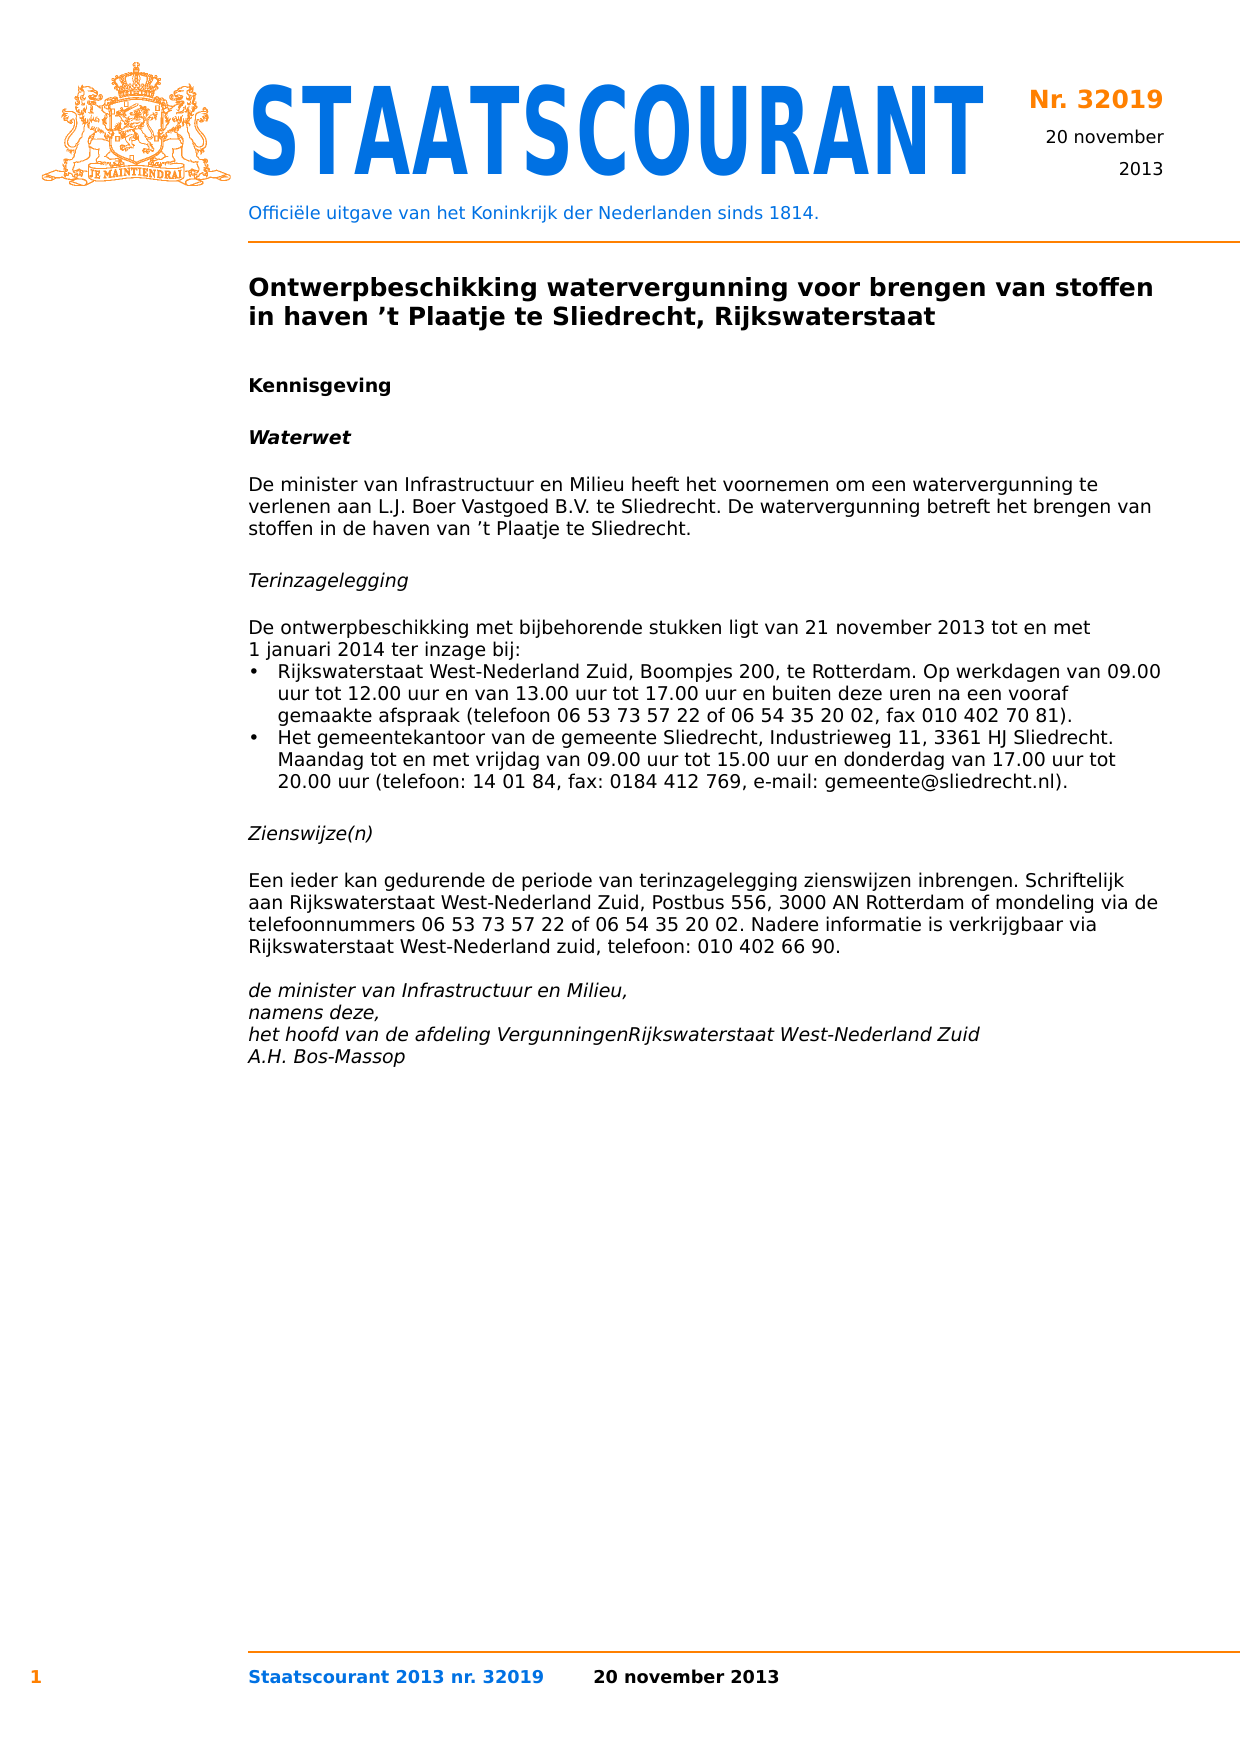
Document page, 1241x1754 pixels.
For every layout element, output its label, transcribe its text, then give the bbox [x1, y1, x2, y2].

table_header Nr. 32019 [998, 62, 1240, 121]
text De minister van Infrastructuur en Milieu heeft het voornemen om een watervergunning te verlenen aan L.J. Boer Vastgoed B.V. te Sliedrecht. De watervergunning betreft het brengen van stoffen in de haven van ’t Plaatje te Sliedrecht. [248, 474, 1163, 540]
subtitle Kennisgeving [248, 375, 1163, 397]
subtitle Waterwet [248, 427, 1163, 449]
table_cell 2013 [998, 153, 1240, 203]
table_header STAATSCOURANT [248, 62, 998, 203]
subtitle Zienswijze(n) [248, 823, 1163, 845]
text Een ieder kan gedurende de periode van terinzagelegging zienswijzen inbrengen. Schriftelijk aan Rijkswaterstaat West-Nederland Zuid, Postbus 556, 3000 AN Rotterdam of mondeling via de telefoonnummers 06 53 73 57 22 of 06 54 35 20 02. Nadere informatie is verkrijgbaar via Rijkswaterstaat West-Nederland zuid, telefoon: 010 402 66 90. [248, 870, 1163, 958]
picture [41, 62, 231, 186]
table_cell 20 november [998, 121, 1240, 153]
text • Rijkswaterstaat West-Nederland Zuid, Boompjes 200, te Rotterdam. Op werkdagen van 09.00 uur tot 12.00 uur en van 13.00 uur tot 17.00 uur en buiten deze uren na een vooraf gemaakte afspraak (telefoon 06 53 73 57 22 of 06 54 35 20 02, fax 010 402 70 81). [248, 661, 1163, 727]
subtitle Terinzagelegging [248, 570, 1163, 592]
text De ontwerpbeschikking met bijbehorende stukken ligt van 21 november 2013 tot en met 1 januari 2014 ter inzage bij: [248, 617, 1163, 661]
table_header [25, 62, 248, 241]
subtitle Ontwerpbeschikking watervergunning voor brengen van stoffen in haven ’t Plaatje te Sliedrecht, Rijkswaterstaat [248, 273, 1163, 331]
table_cell Officiële uitgave van het Koninkrijk der Nederlanden sinds 1814. [248, 203, 1240, 241]
text Maandag tot en met vrijdag van 09.00 uur tot 15.00 uur en donderdag van 17.00 uur tot 20.00 uur (telefoon: 14 01 84, fax: 0184 412 769, e-mail: gemeente@sliedrecht.nl). [277, 749, 1163, 793]
text de minister van Infrastructuur en Milieu, namens deze, het hoofd van de afdeling VergunningenRijkswaterstaat West-Nederland Zuid A.H. Bos-Massop [248, 979, 1163, 1067]
text • Het gemeentekantoor van de gemeente Sliedrecht, Industrieweg 11, 3361 HJ Sliedrecht. [248, 727, 1163, 749]
